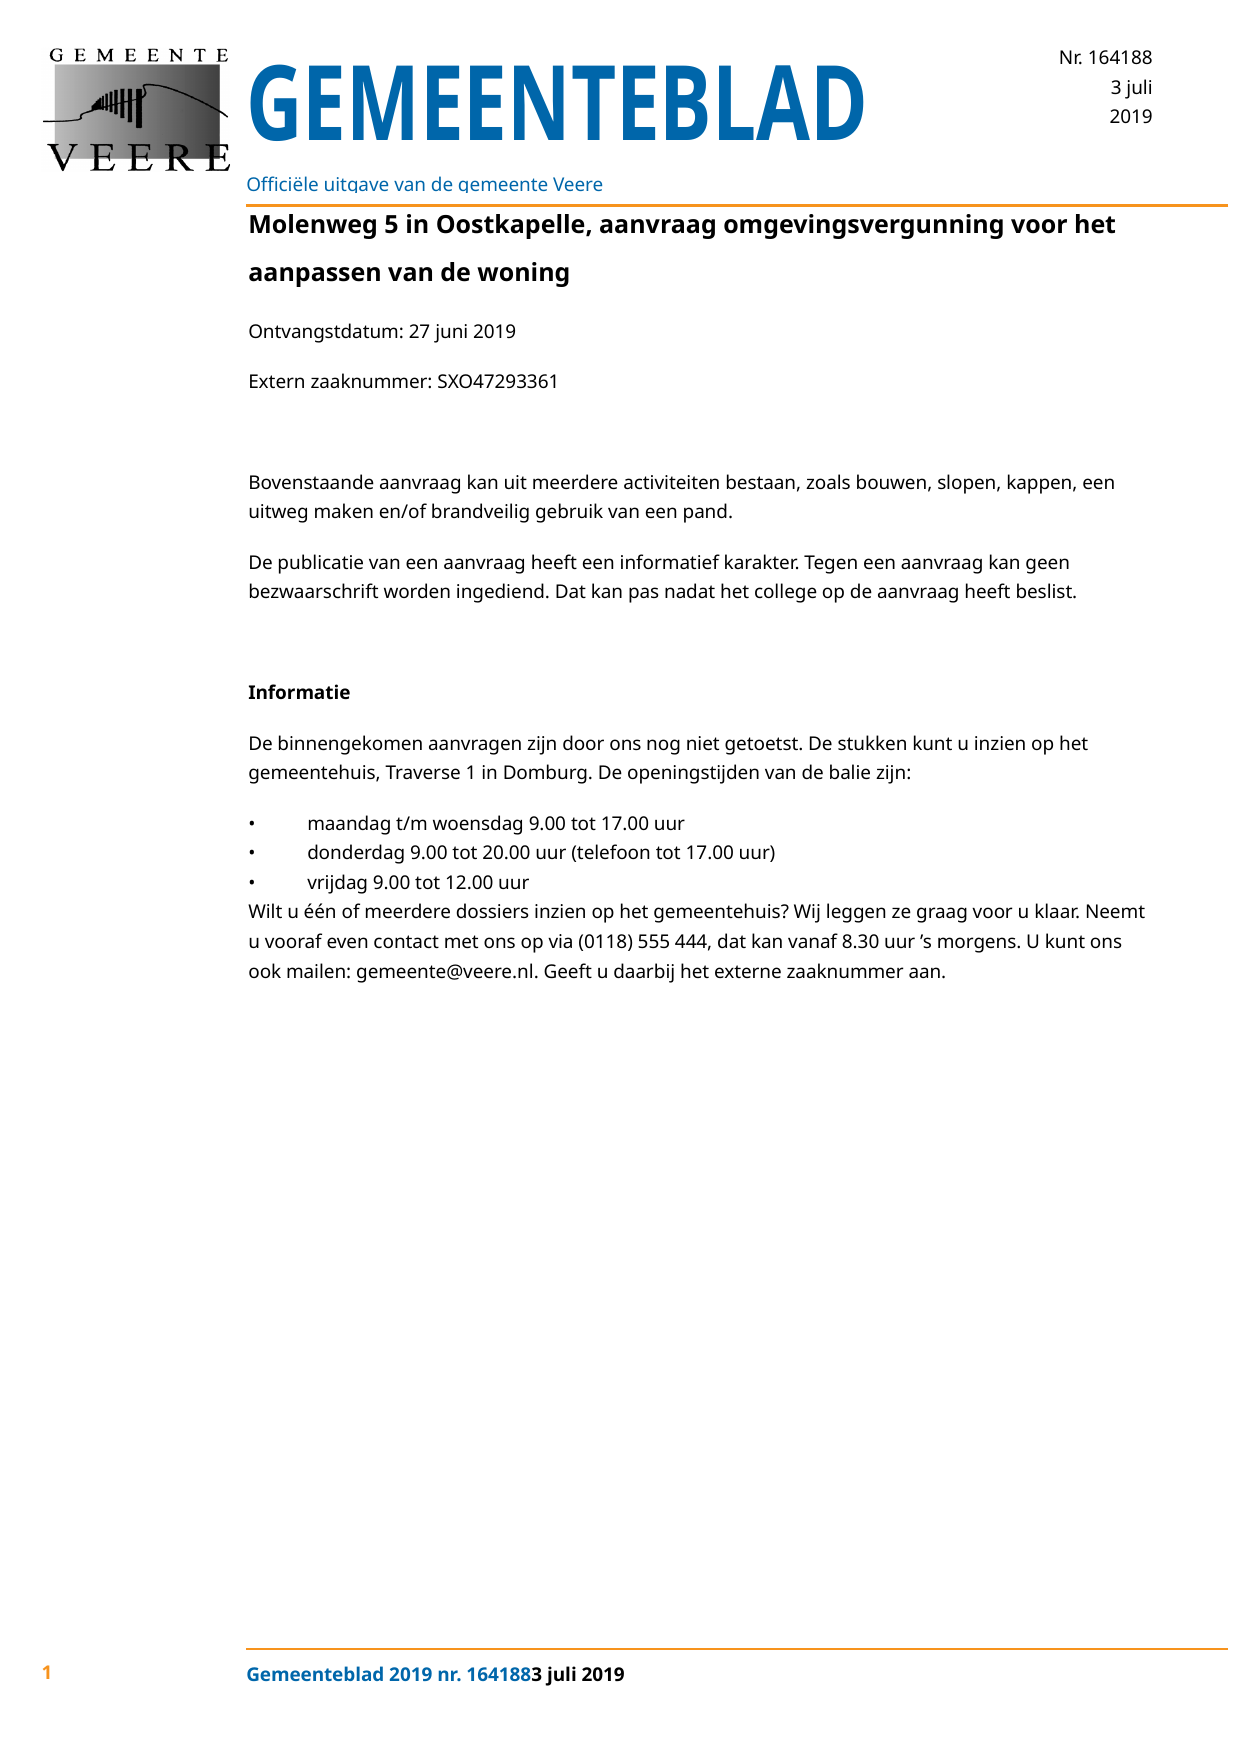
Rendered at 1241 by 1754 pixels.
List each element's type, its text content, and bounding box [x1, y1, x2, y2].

text De publicatie van een aanvraag heeft een informatief karakter. Tegen een aanvraag kan geen bezwaarschrift worden ingediend. Dat kan pas nadat het college op de aanvraag heeft beslist. [248, 549, 1152, 604]
list maandag t/m woensdag 9.00 tot 17.00 uur [248, 810, 1152, 836]
text Wilt u één of meerdere dossiers inzien op het gemeentehuis? Wij leggen ze graag voor u klaar. Neemt u vooraf even contact met ons op via (0118) 555 444, dat kan vanaf 8.30 uur ’s morgens. U kunt ons ook mailen: gemeente@veere.nl. Geeft u daarbij het externe zaaknummer aan. [248, 899, 1152, 984]
text Bovenstaande aanvraag kan uit meerdere activiteiten bestaan, zoals bouwen, slopen, kappen, een uitweg maken en/of brandveilig gebruik van een pand. [248, 469, 1152, 524]
list donderdag 9.00 tot 20.00 uur (telefoon tot 17.00 uur) [248, 839, 1152, 865]
text Ontvangstdatum: 27 juni 2019 [248, 318, 1152, 344]
text Molenweg 5 in Oostkapelle, aanvraag omgevingsvergunning voor het aanpassen van de woning [248, 207, 1152, 288]
text Extern zaaknummer: SXO47293361 [248, 368, 1152, 394]
text Informatie [248, 679, 1152, 705]
text De binnengekomen aanvragen zijn door ons nog niet getoetst. De stukken kunt u inzien op het gemeentehuis, Traverse 1 in Domburg. De openingstijden van de balie zijn: [248, 730, 1152, 785]
list vrijdag 9.00 tot 12.00 uur [248, 869, 1152, 895]
picture [41, 47, 231, 172]
